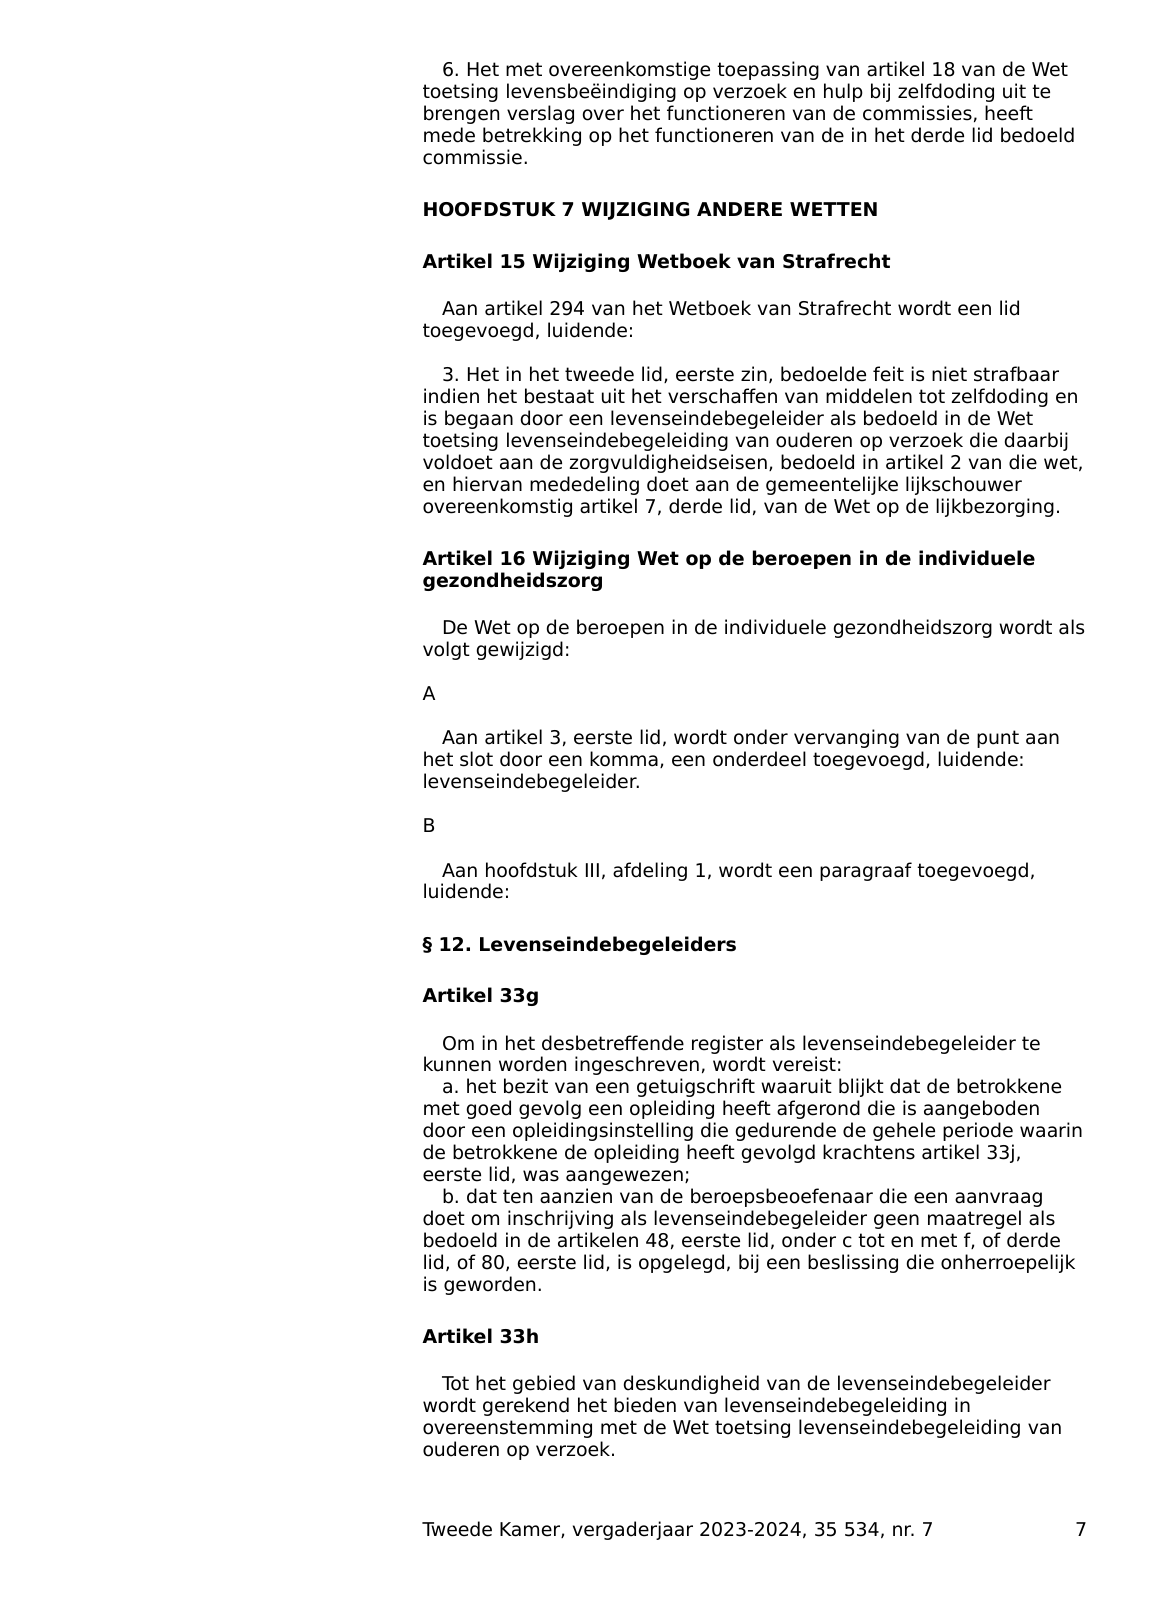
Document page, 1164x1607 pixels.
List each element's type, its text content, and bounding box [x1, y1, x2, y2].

subtitle Artikel 33h [422, 1326, 1087, 1348]
text Aan hoofdstuk III, afdeling 1, wordt een paragraaf toegevoegd, luidende: [422, 859, 1087, 903]
text De Wet op de beroepen in de individuele gezondheidszorg wordt als volgt gewijzigd: [422, 617, 1087, 661]
text Aan artikel 294 van het Wetboek van Strafrecht wordt een lid toegevoegd, luidende: [422, 298, 1087, 342]
text 3. Het in het tweede lid, eerste zin, bedoelde feit is niet strafbaar indien het bestaat uit het verschaffen van middelen tot zelfdoding en is begaan door een levenseindebegeleider als bedoeld in de Wet toetsing levenseindebegeleiding van ouderen op verzoek die daarbij voldoet aan de zorgvuldigheidseisen, bedoeld in artikel 2 van die wet, en hiervan mededeling doet aan de gemeentelijke lijkschouwer overeenkomstig artikel 7, derde lid, van de Wet op de lijkbezorging. [422, 364, 1087, 518]
text Om in het desbetreffende register als levenseindebegeleider te kunnen worden ingeschreven, wordt vereist: [422, 1032, 1087, 1076]
subtitle Artikel 15 Wijziging Wetboek van Strafrecht [422, 251, 1087, 273]
text a. het bezit van een getuigschrift waaruit blijkt dat de betrokkene met goed gevolg een opleiding heeft afgerond die is aangeboden door een opleidingsinstelling die gedurende de gehele periode waarin de betrokkene de opleiding heeft gevolgd krachtens artikel 33j, eerste lid, was aangewezen; [422, 1076, 1087, 1186]
text b. dat ten aanzien van de beroepsbeoefenaar die een aanvraag doet om inschrijving als levenseindebegeleider geen maatregel als bedoeld in de artikelen 48, eerste lid, onder c tot en met f, of derde lid, of 80, eerste lid, is opgelegd, bij een beslissing die onherroepelijk is geworden. [422, 1186, 1087, 1296]
subtitle Artikel 33g [422, 985, 1087, 1007]
text Aan artikel 3, eerste lid, wordt onder vervanging van de punt aan het slot door een komma, een onderdeel toegevoegd, luidende: levenseindebegeleider. [422, 727, 1087, 793]
text A [422, 683, 1087, 705]
subtitle HOOFDSTUK 7 WIJZIGING ANDERE WETTEN [422, 199, 1087, 221]
subtitle § 12. Levenseindebegeleiders [422, 933, 1087, 955]
subtitle Artikel 16 Wijziging Wet op de beroepen in de individuele gezondheidszorg [422, 548, 1087, 592]
text B [422, 815, 1087, 837]
text 6. Het met overeenkomstige toepassing van artikel 18 van de Wet toetsing levensbeëindiging op verzoek en hulp bij zelfdoding uit te brengen verslag over het functioneren van de commissies, heeft mede betrekking op het functioneren van de in het derde lid bedoeld commissie. [422, 59, 1087, 169]
text Tot het gebied van deskundigheid van de levenseindebegeleider wordt gerekend het bieden van levenseindebegeleiding in overeenstemming met de Wet toetsing levenseindebegeleiding van ouderen op verzoek. [422, 1373, 1087, 1461]
